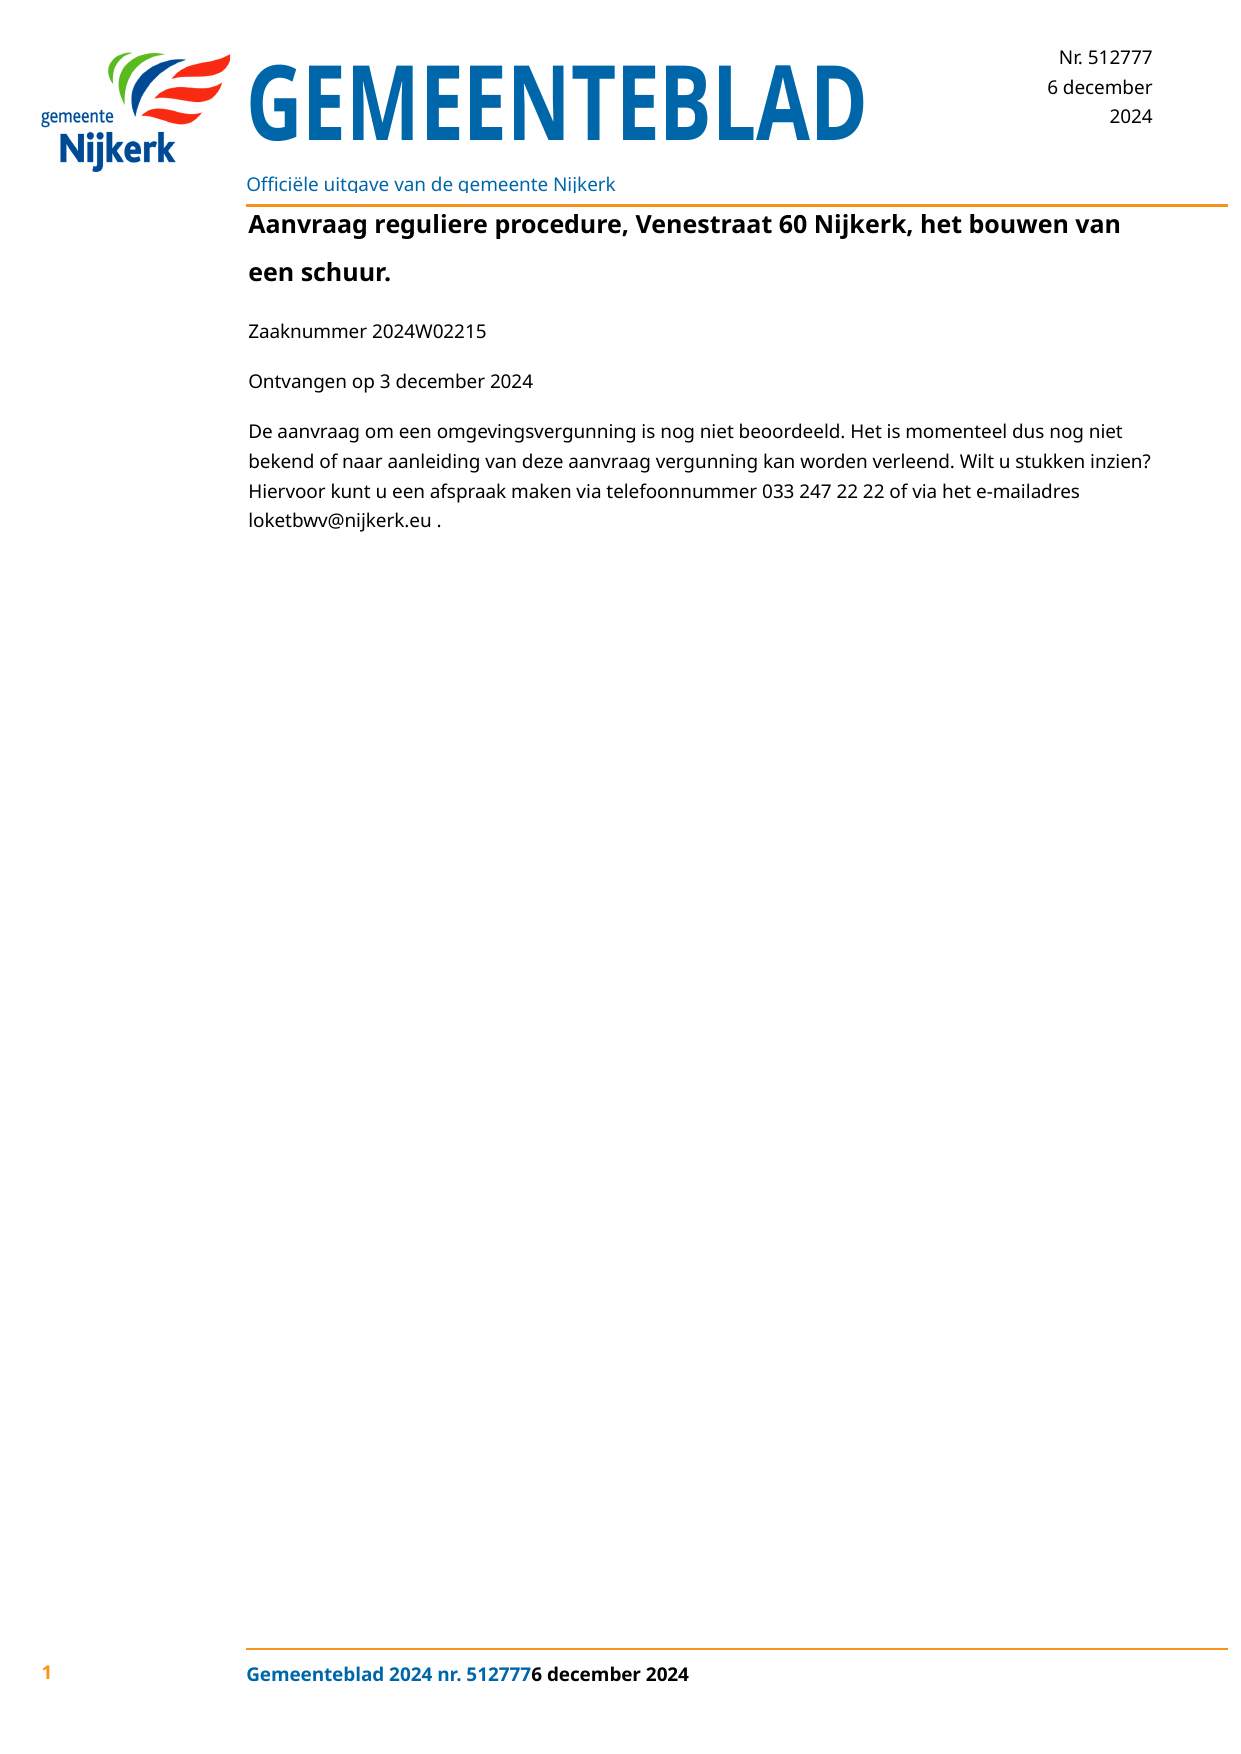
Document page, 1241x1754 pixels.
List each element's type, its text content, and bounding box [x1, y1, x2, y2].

text De aanvraag om een omgevingsvergunning is nog niet beoordeeld. Het is momenteel dus nog niet bekend of naar aanleiding van deze aanvraag vergunning kan worden verleend. Wilt u stukken inzien? Hiervoor kunt u een afspraak maken via telefoonnummer 033 247 22 22 of via het e-mailadres loketbwv@nijkerk.eu . [248, 419, 1152, 533]
text Aanvraag reguliere procedure, Venestraat 60 Nijkerk, het bouwen van een schuur. [248, 207, 1152, 288]
text Ontvangen op 3 december 2024 [248, 368, 1152, 394]
text Zaaknummer 2024W02215 [248, 318, 1152, 344]
picture [41, 47, 231, 172]
